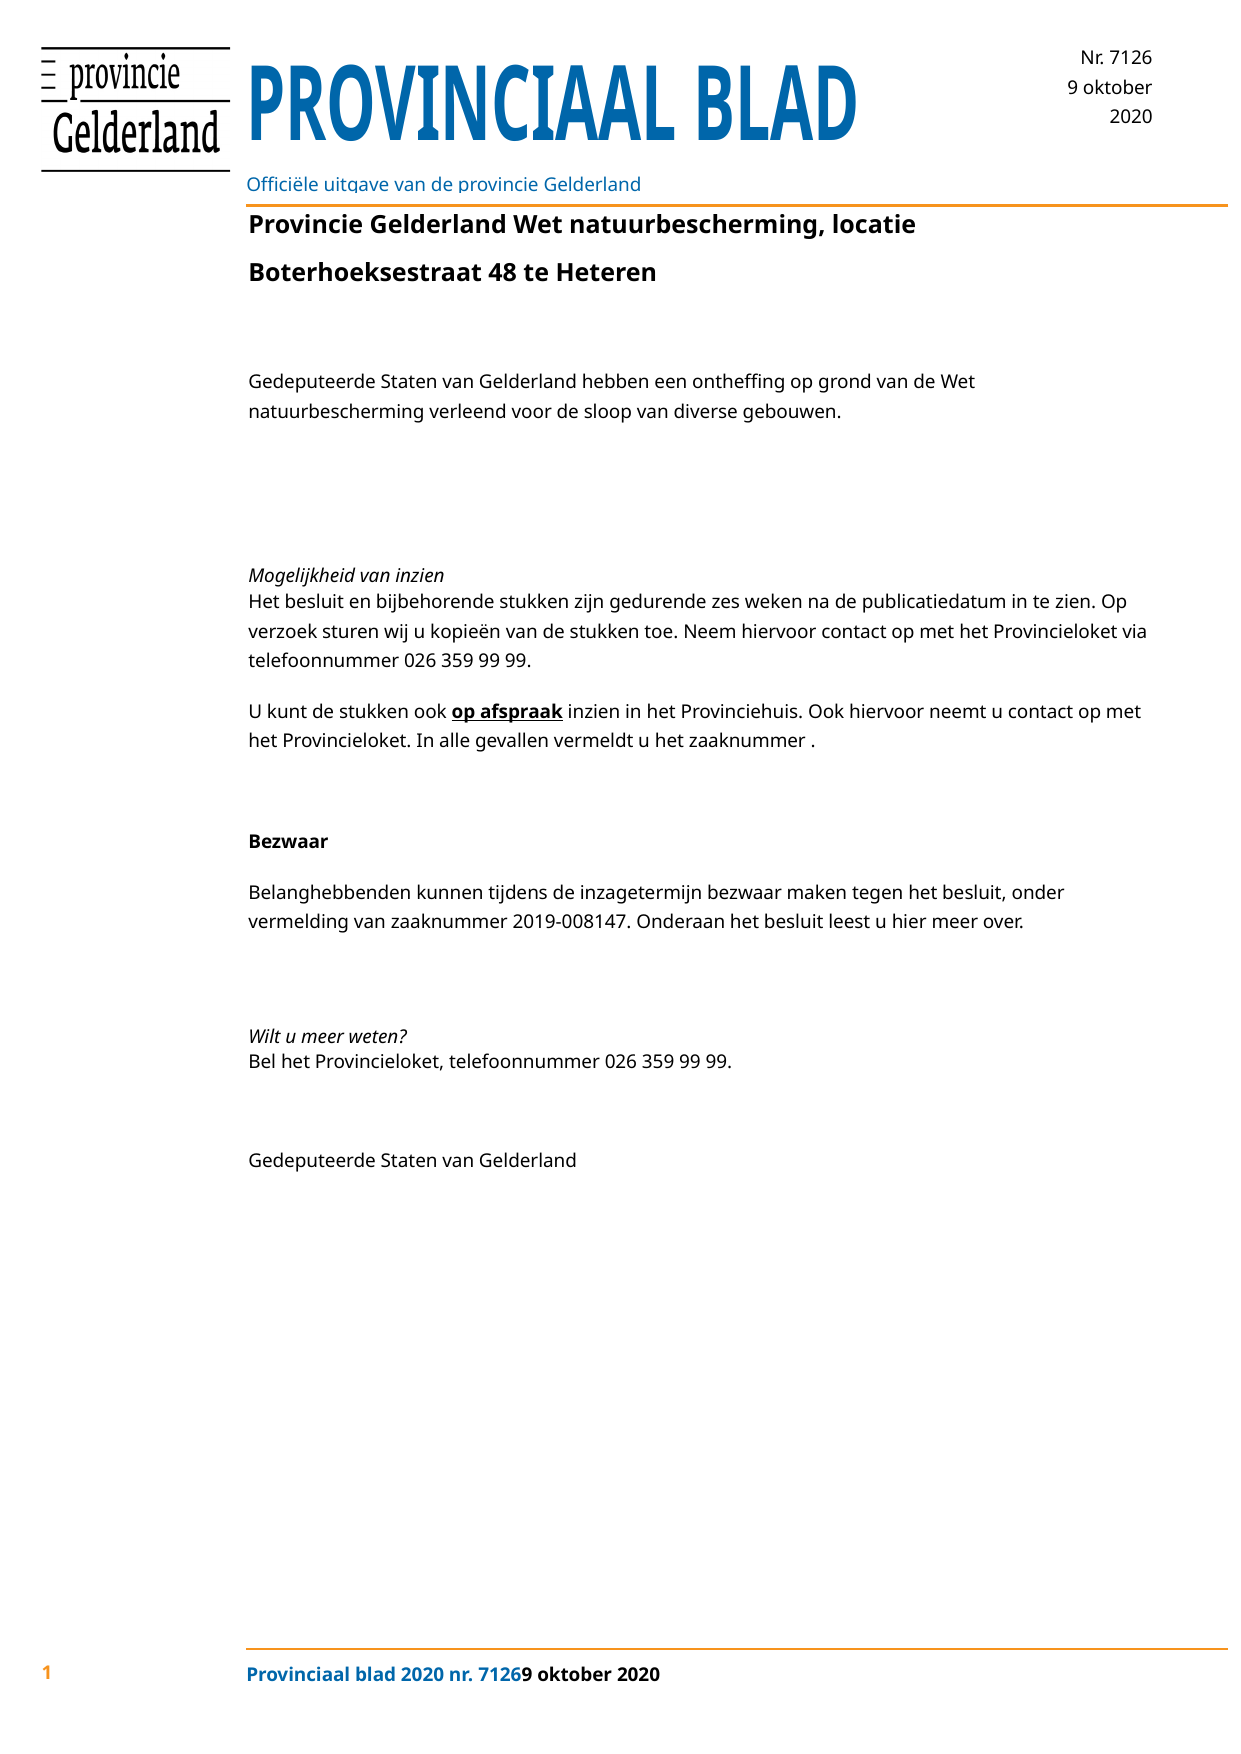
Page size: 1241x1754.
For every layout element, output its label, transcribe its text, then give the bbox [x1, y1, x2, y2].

text Wilt u meer weten? [248, 1023, 1152, 1048]
text Het besluit en bijbehorende stukken zijn gedurende zes weken na de publicatiedatum in te zien. Op verzoek sturen wij u kopieën van de stukken toe. Neem hiervoor contact op met het Provincieloket via telefoonnummer 026 359 99 99. [248, 588, 1152, 673]
text Gedeputeerde Staten van Gelderland hebben een ontheffing op grond van de Wet natuurbescherming verleend voor de sloop van diverse gebouwen. [248, 368, 1152, 424]
text U kunt de stukken ook op afspraak inzien in het Provinciehuis. Ook hiervoor neemt u contact op met het Provincieloket. In alle gevallen vermeldt u het zaaknummer . [248, 698, 1152, 753]
text Mogelijkheid van inzien [248, 563, 1152, 588]
picture [41, 47, 231, 172]
text Gedeputeerde Staten van Gelderland [248, 1147, 1152, 1172]
text Bel het Provincieloket, telefoonnummer 026 359 99 99. [248, 1048, 1152, 1074]
text Belanghebbenden kunnen tijdens de inzagetermijn bezwaar maken tegen het besluit, onder vermelding van zaaknummer 2019-008147. Onderaan het besluit leest u hier meer over. [248, 879, 1152, 934]
text Provincie Gelderland Wet natuurbescherming, locatie Boterhoeksestraat 48 te Heteren [248, 207, 1152, 288]
text Bezwaar [248, 828, 1152, 854]
